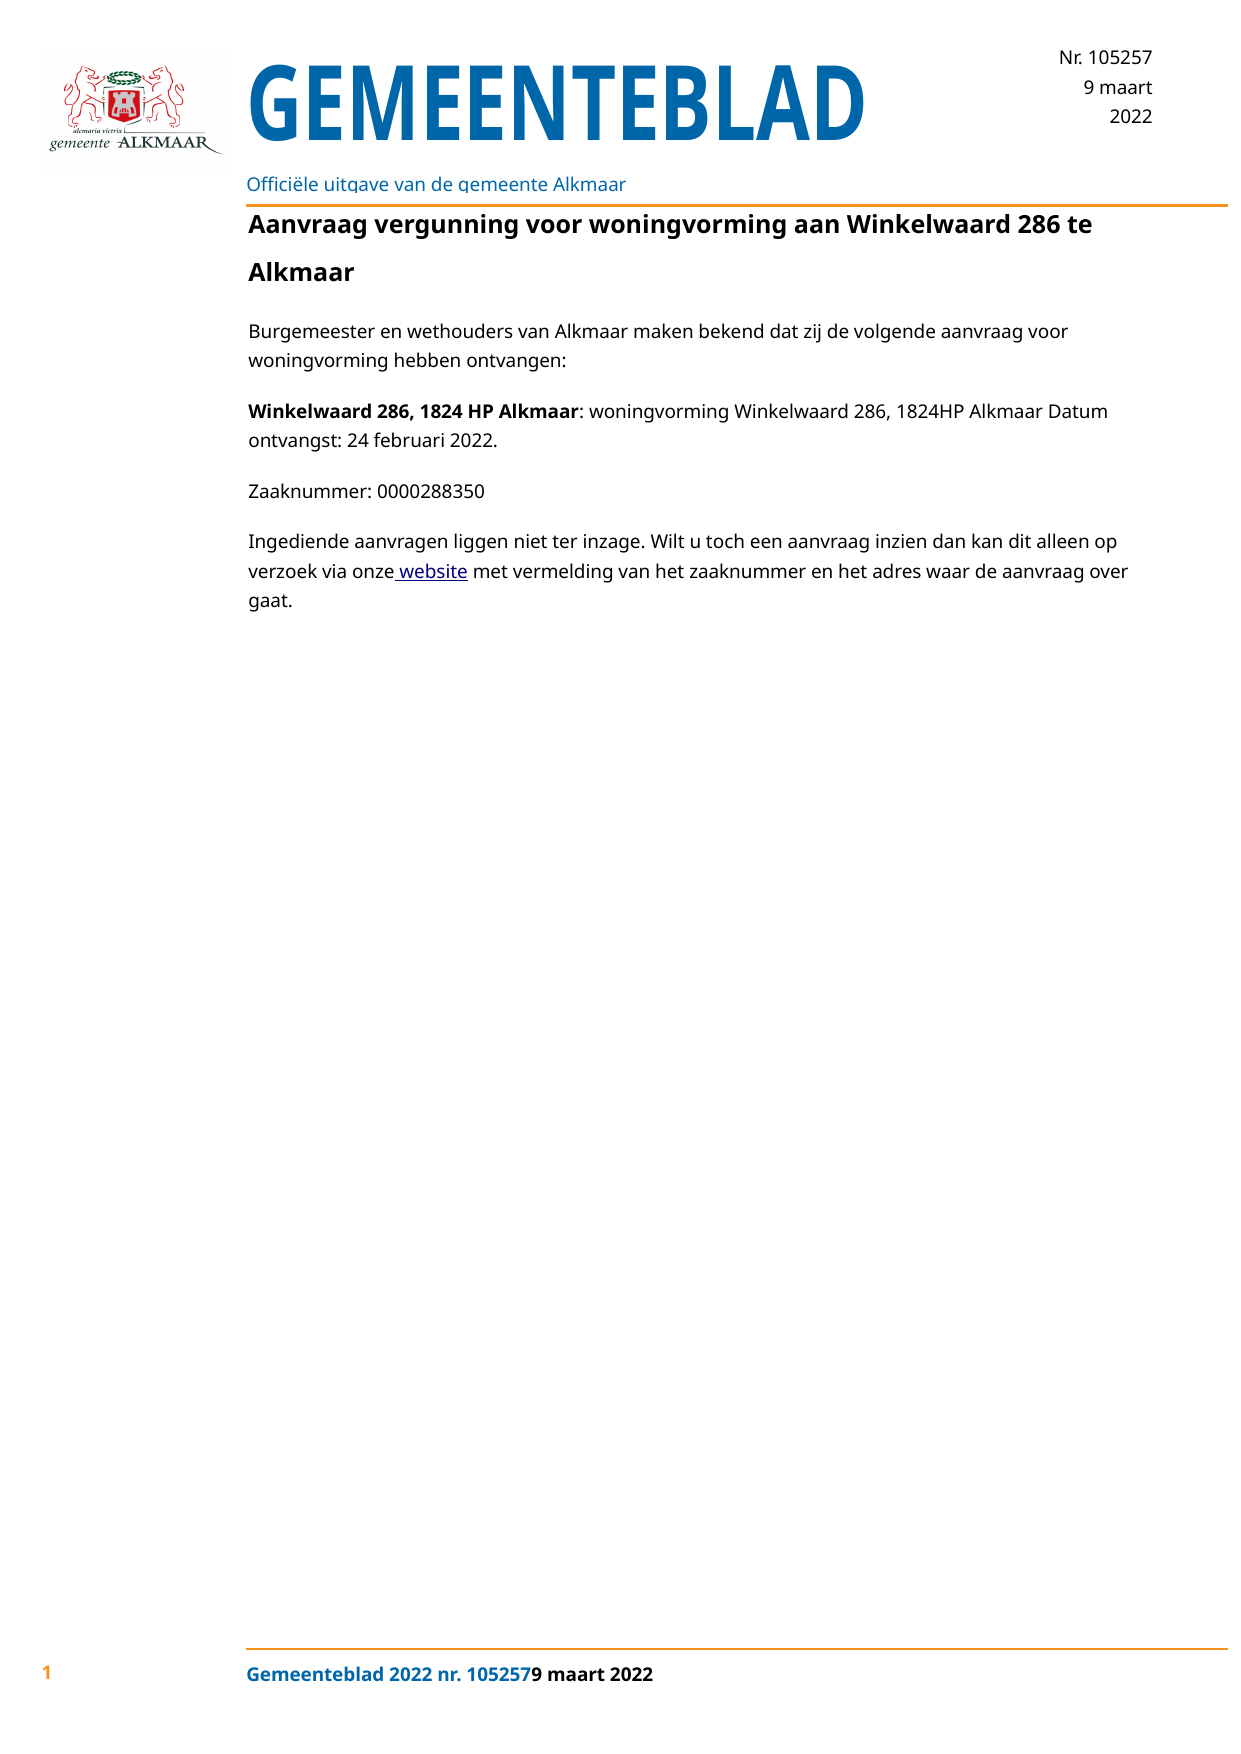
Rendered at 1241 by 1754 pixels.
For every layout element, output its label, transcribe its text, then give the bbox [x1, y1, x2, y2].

text Burgemeester en wethouders van Alkmaar maken bekend dat zij de volgende aanvraag voor woningvorming hebben ontvangen: [248, 318, 1152, 373]
picture [41, 47, 231, 172]
text Winkelwaard 286, 1824 HP Alkmaar: woningvorming Winkelwaard 286, 1824HP Alkmaar Datum ontvangst: 24 februari 2022. [248, 398, 1152, 453]
text Ingediende aanvragen liggen niet ter inzage. Wilt u toch een aanvraag inzien dan kan dit alleen op verzoek via onze website met vermelding van het zaaknummer en het adres waar de aanvraag over gaat. [248, 528, 1152, 613]
text Zaaknummer: 0000288350 [248, 478, 1152, 504]
text Aanvraag vergunning voor woningvorming aan Winkelwaard 286 te Alkmaar [248, 207, 1152, 288]
